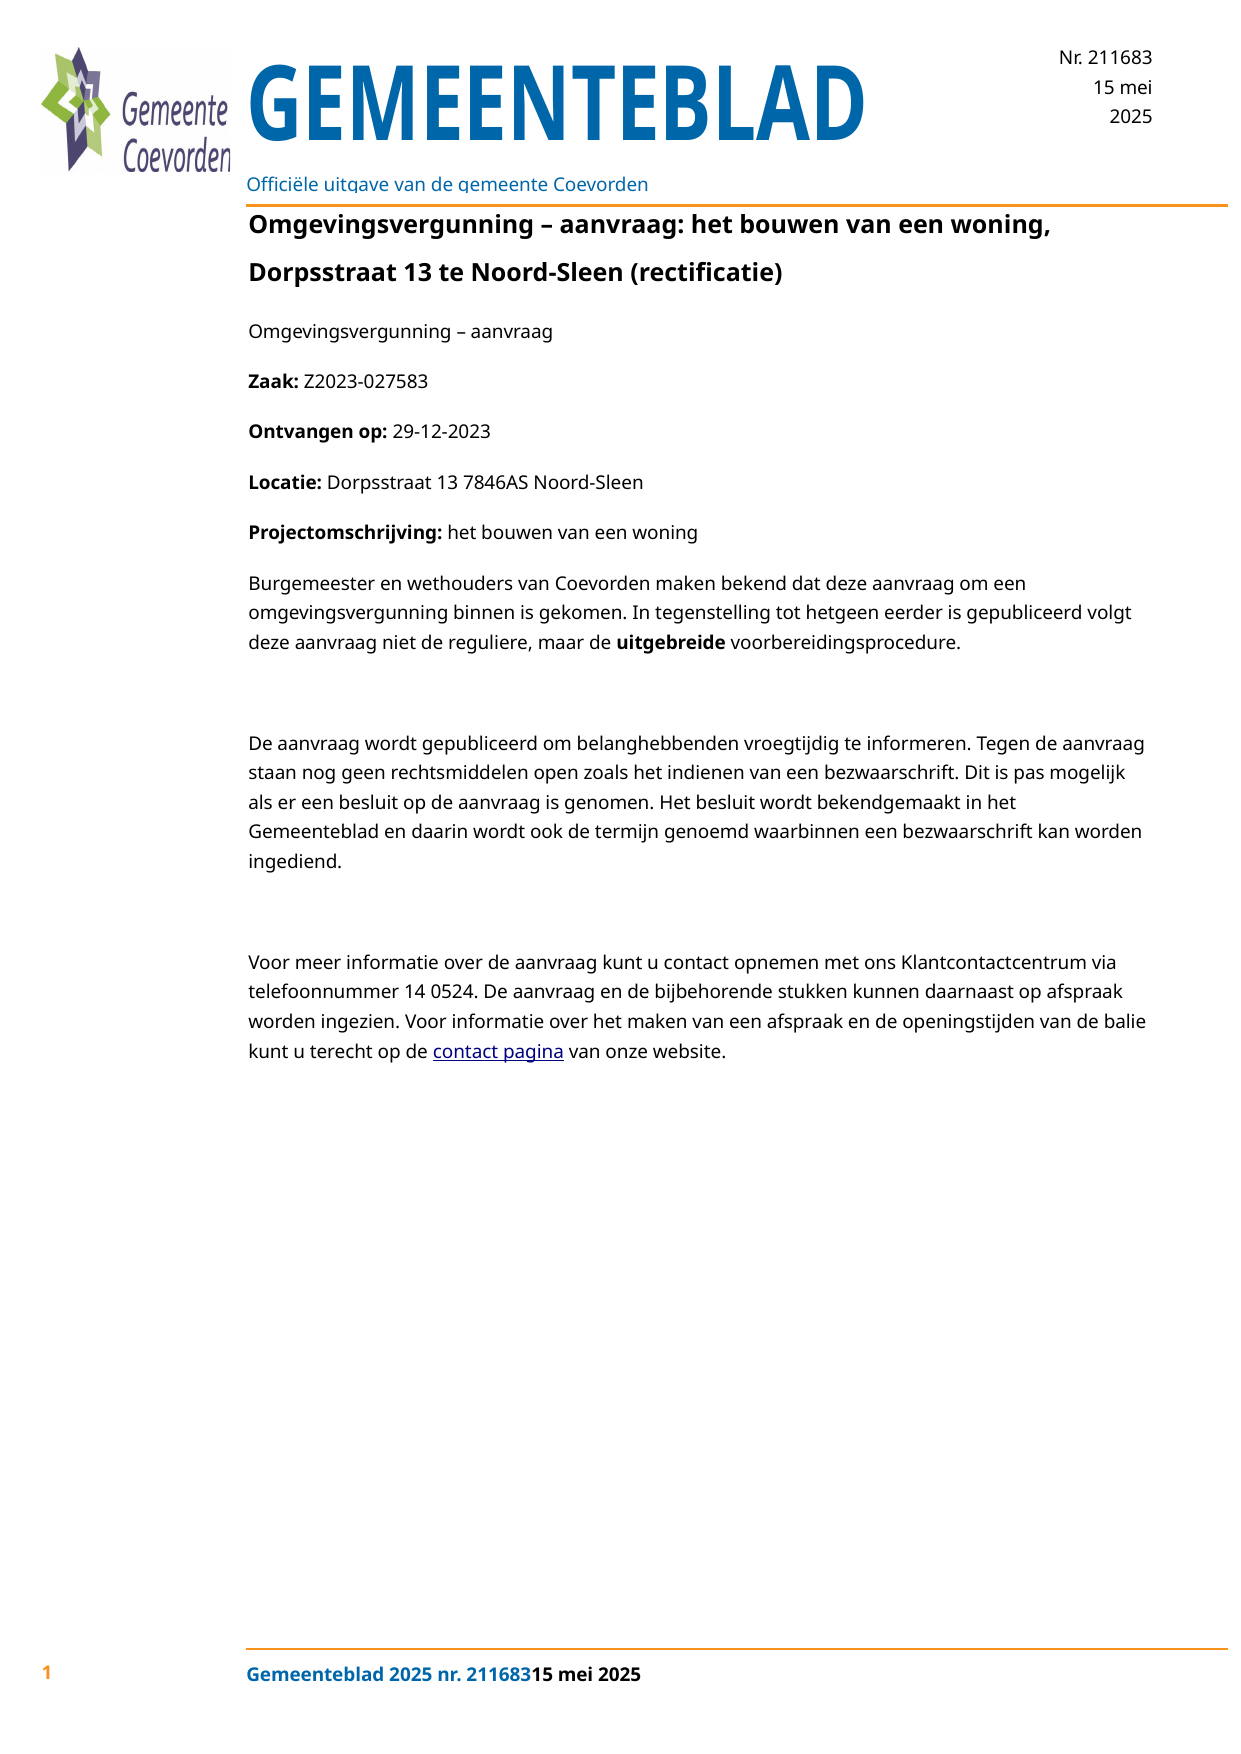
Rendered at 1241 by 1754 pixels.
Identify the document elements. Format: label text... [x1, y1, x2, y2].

text Omgevingsvergunning – aanvraag: het bouwen van een woning, Dorpsstraat 13 te Noord-Sleen (rectificatie) [248, 207, 1152, 288]
text Voor meer informatie over de aanvraag kunt u contact opnemen met ons Klantcontactcentrum via telefoonnummer 14 0524. De aanvraag en de bijbehorende stukken kunnen daarnaast op afspraak worden ingezien. Voor informatie over het maken van een afspraak en de openingstijden van de balie kunt u terecht op de contact pagina van onze website. [248, 949, 1152, 1064]
text De aanvraag wordt gepubliceerd om belanghebbenden vroegtijdig te informeren. Tegen de aanvraag staan nog geen rechtsmiddelen open zoals het indienen van een bezwaarschrift. Dit is pas mogelijk als er een besluit op de aanvraag is genomen. Het besluit wordt bekendgemaakt in het Gemeenteblad en daarin wordt ook de termijn genoemd waarbinnen een bezwaarschrift kan worden ingediend. [248, 730, 1152, 874]
text Burgemeester en wethouders van Coevorden maken bekend dat deze aanvraag om een omgevingsvergunning binnen is gekomen. In tegenstelling tot hetgeen eerder is gepubliceerd volgt deze aanvraag niet de reguliere, maar de uitgebreide voorbereidingsprocedure. [248, 570, 1152, 655]
text Zaak: Z2023-027583 [248, 368, 1152, 394]
text Ontvangen op: 29-12-2023 [248, 419, 1152, 444]
text Omgevingsvergunning – aanvraag [248, 318, 1152, 344]
picture [41, 47, 231, 172]
text Projectomschrijving: het bouwen van een woning [248, 519, 1152, 545]
text Locatie: Dorpsstraat 13 7846AS Noord-Sleen [248, 469, 1152, 495]
